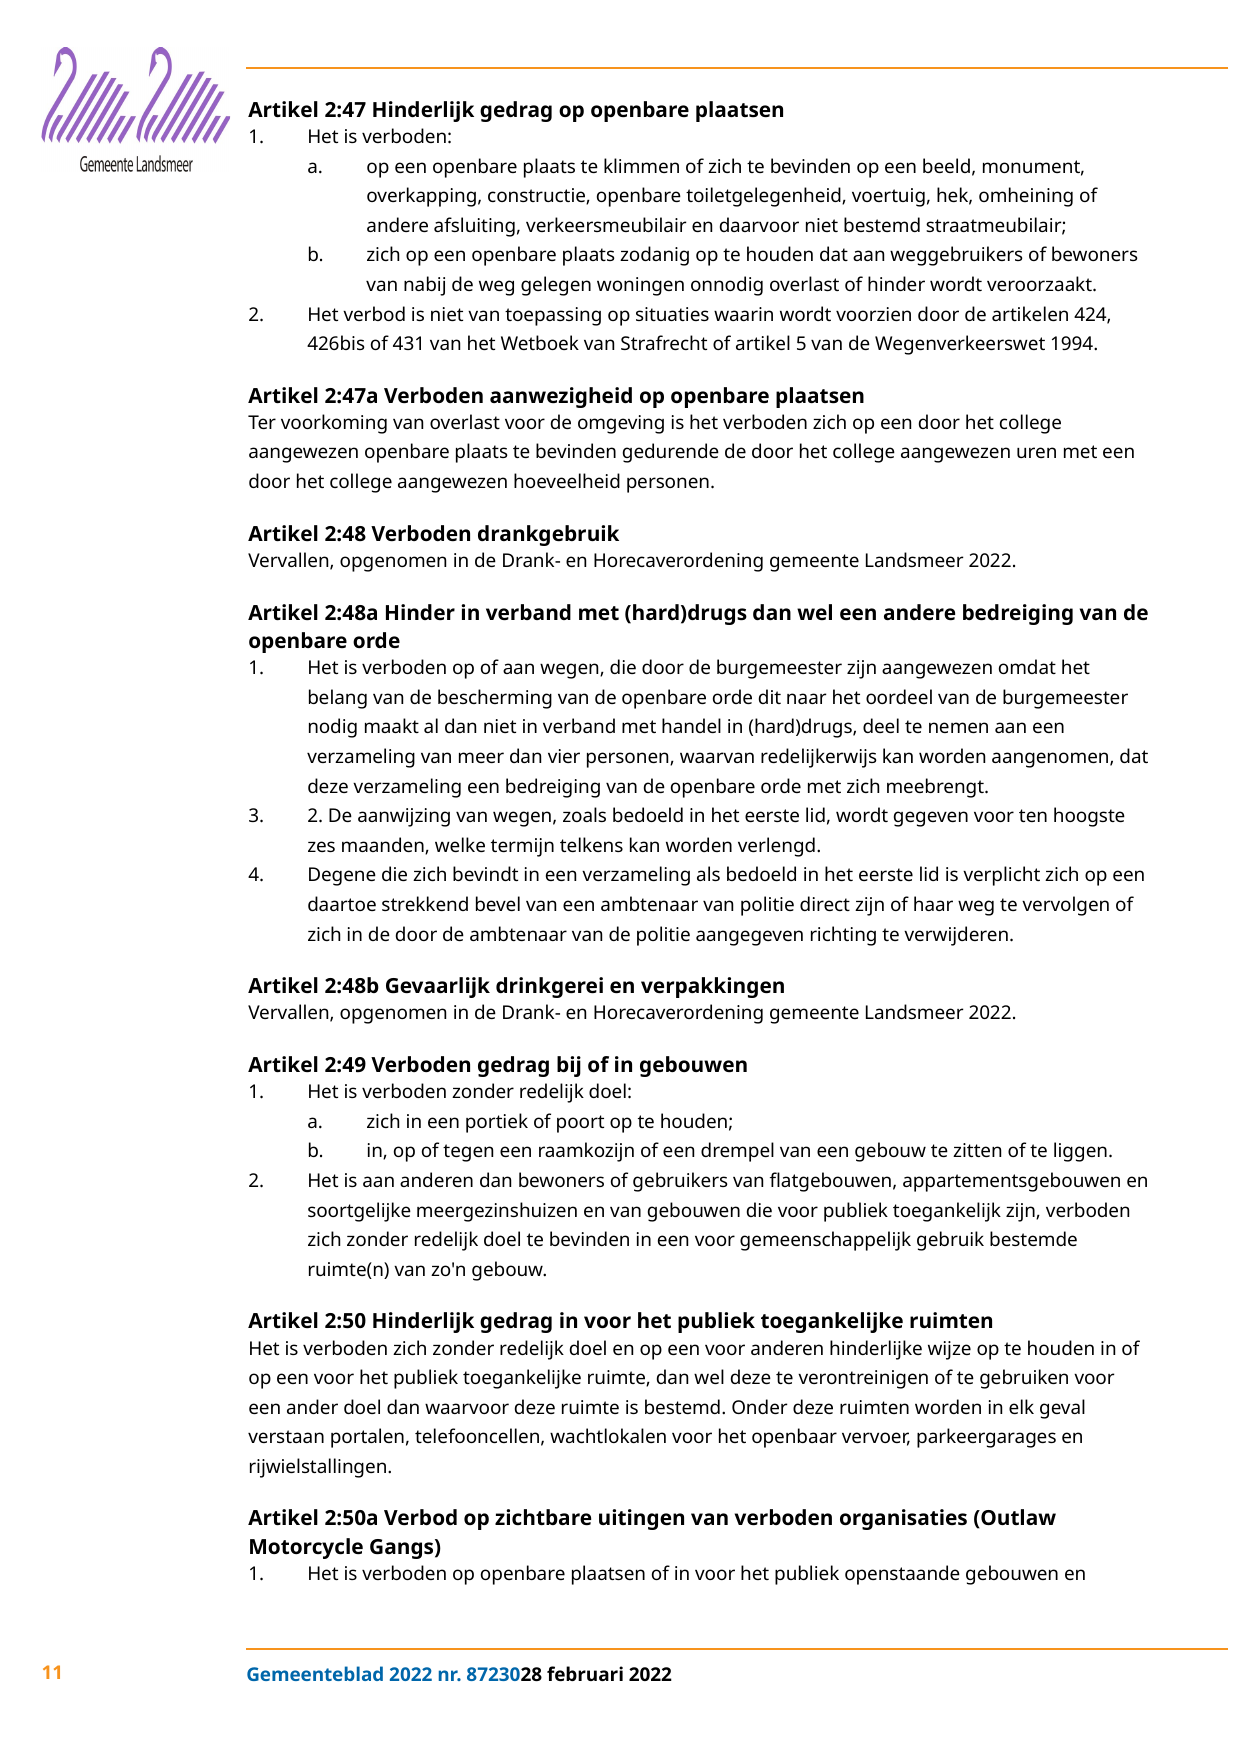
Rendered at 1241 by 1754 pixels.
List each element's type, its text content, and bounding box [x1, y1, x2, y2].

text Artikel 2:50a Verbod op zichtbare uitingen van verboden organisaties (Outlaw Motorcycle Gangs) [248, 1503, 1152, 1560]
text Artikel 2:48 Verboden drankgebruik [248, 519, 1152, 547]
text Artikel 2:50 Hinderlijk gedrag in voor het publiek toegankelijke ruimten [248, 1306, 1152, 1335]
list Het is verboden op of aan wegen, die door de burgemeester zijn aangewezen omdat het belang van de bescherming van de openbare orde dit naar het oordeel van de burgemeester nodig maakt al dan niet in verband met handel in (hard)drugs, deel te nemen aan een verzameling van meer dan vier personen, waarvan redelijkerwijs kan worden aangenomen, dat deze verzameling een bedreiging van de openbare orde met zich meebrengt. [248, 654, 1152, 798]
text Artikel 2:48b Gevaarlijk drinkgerei en verpakkingen [248, 971, 1152, 999]
list Het is verboden: [248, 123, 1152, 149]
list zich in een portiek of poort op te houden; [307, 1108, 1152, 1134]
list op een openbare plaats te klimmen of zich te bevinden op een beeld, monument, overkapping, constructie, openbare toiletgelegenheid, voertuig, hek, omheining of andere afsluiting, verkeersmeubilair en daarvoor niet bestemd straatmeubilair; [307, 153, 1152, 238]
text Het is verboden zich zonder redelijk doel en op een voor anderen hinderlijke wijze op te houden in of op een voor het publiek toegankelijke ruimte, dan wel deze te verontreinigen of te gebruiken voor een ander doel dan waarvoor deze ruimte is bestemd. Onder deze ruimten worden in elk geval verstaan portalen, telefooncellen, wachtlokalen voor het openbaar vervoer, parkeergarages en rijwielstallingen. [248, 1335, 1152, 1479]
text Artikel 2:49 Verboden gedrag bij of in gebouwen [248, 1050, 1152, 1078]
list 2. De aanwijzing van wegen, zoals bedoeld in het eerste lid, wordt gegeven voor ten hoogste zes maanden, welke termijn telkens kan worden verlengd. [248, 802, 1152, 858]
text Artikel 2:47 Hinderlijk gedrag op openbare plaatsen [248, 95, 1152, 123]
text Vervallen, opgenomen in de Drank- en Horecaverordening gemeente Landsmeer 2022. [248, 999, 1152, 1025]
text Artikel 2:48a Hinder in verband met (hard)drugs dan wel een andere bedreiging van de openbare orde [248, 598, 1152, 654]
text Ter voorkoming van overlast voor de omgeving is het verboden zich op een door het college aangewezen openbare plaats te bevinden gedurende de door het college aangewezen uren met een door het college aangewezen hoeveelheid personen. [248, 409, 1152, 494]
list Degene die zich bevindt in een verzameling als bedoeld in het eerste lid is verplicht zich op een daartoe strekkend bevel van een ambtenaar van politie direct zijn of haar weg te vervolgen of zich in de door de ambtenaar van de politie aangegeven richting te verwijderen. [248, 862, 1152, 946]
list Het is verboden op openbare plaatsen of in voor het publiek openstaande gebouwen en [248, 1560, 1152, 1586]
list zich op een openbare plaats zodanig op te houden dat aan weggebruikers of bewoners van nabij de weg gelegen woningen onnodig overlast of hinder wordt veroorzaakt. [307, 242, 1152, 297]
list Het is verboden zonder redelijk doel: [248, 1078, 1152, 1104]
picture [41, 47, 231, 172]
text Vervallen, opgenomen in de Drank- en Horecaverordening gemeente Landsmeer 2022. [248, 547, 1152, 573]
text Artikel 2:47a Verboden aanwezigheid op openbare plaatsen [248, 381, 1152, 409]
list Het verbod is niet van toepassing op situaties waarin wordt voorzien door de artikelen 424, 426bis of 431 van het Wetboek van Strafrecht of artikel 5 van de Wegenverkeerswet 1994. [248, 301, 1152, 356]
list in, op of tegen een raamkozijn of een drempel van een gebouw te zitten of te liggen. [307, 1138, 1152, 1163]
list Het is aan anderen dan bewoners of gebruikers van flatgebouwen, appartementsgebouwen en soortgelijke meergezinshuizen en van gebouwen die voor publiek toegankelijk zijn, verboden zich zonder redelijk doel te bevinden in een voor gemeenschappelijk gebruik bestemde ruimte(n) van zo'n gebouw. [248, 1167, 1152, 1282]
